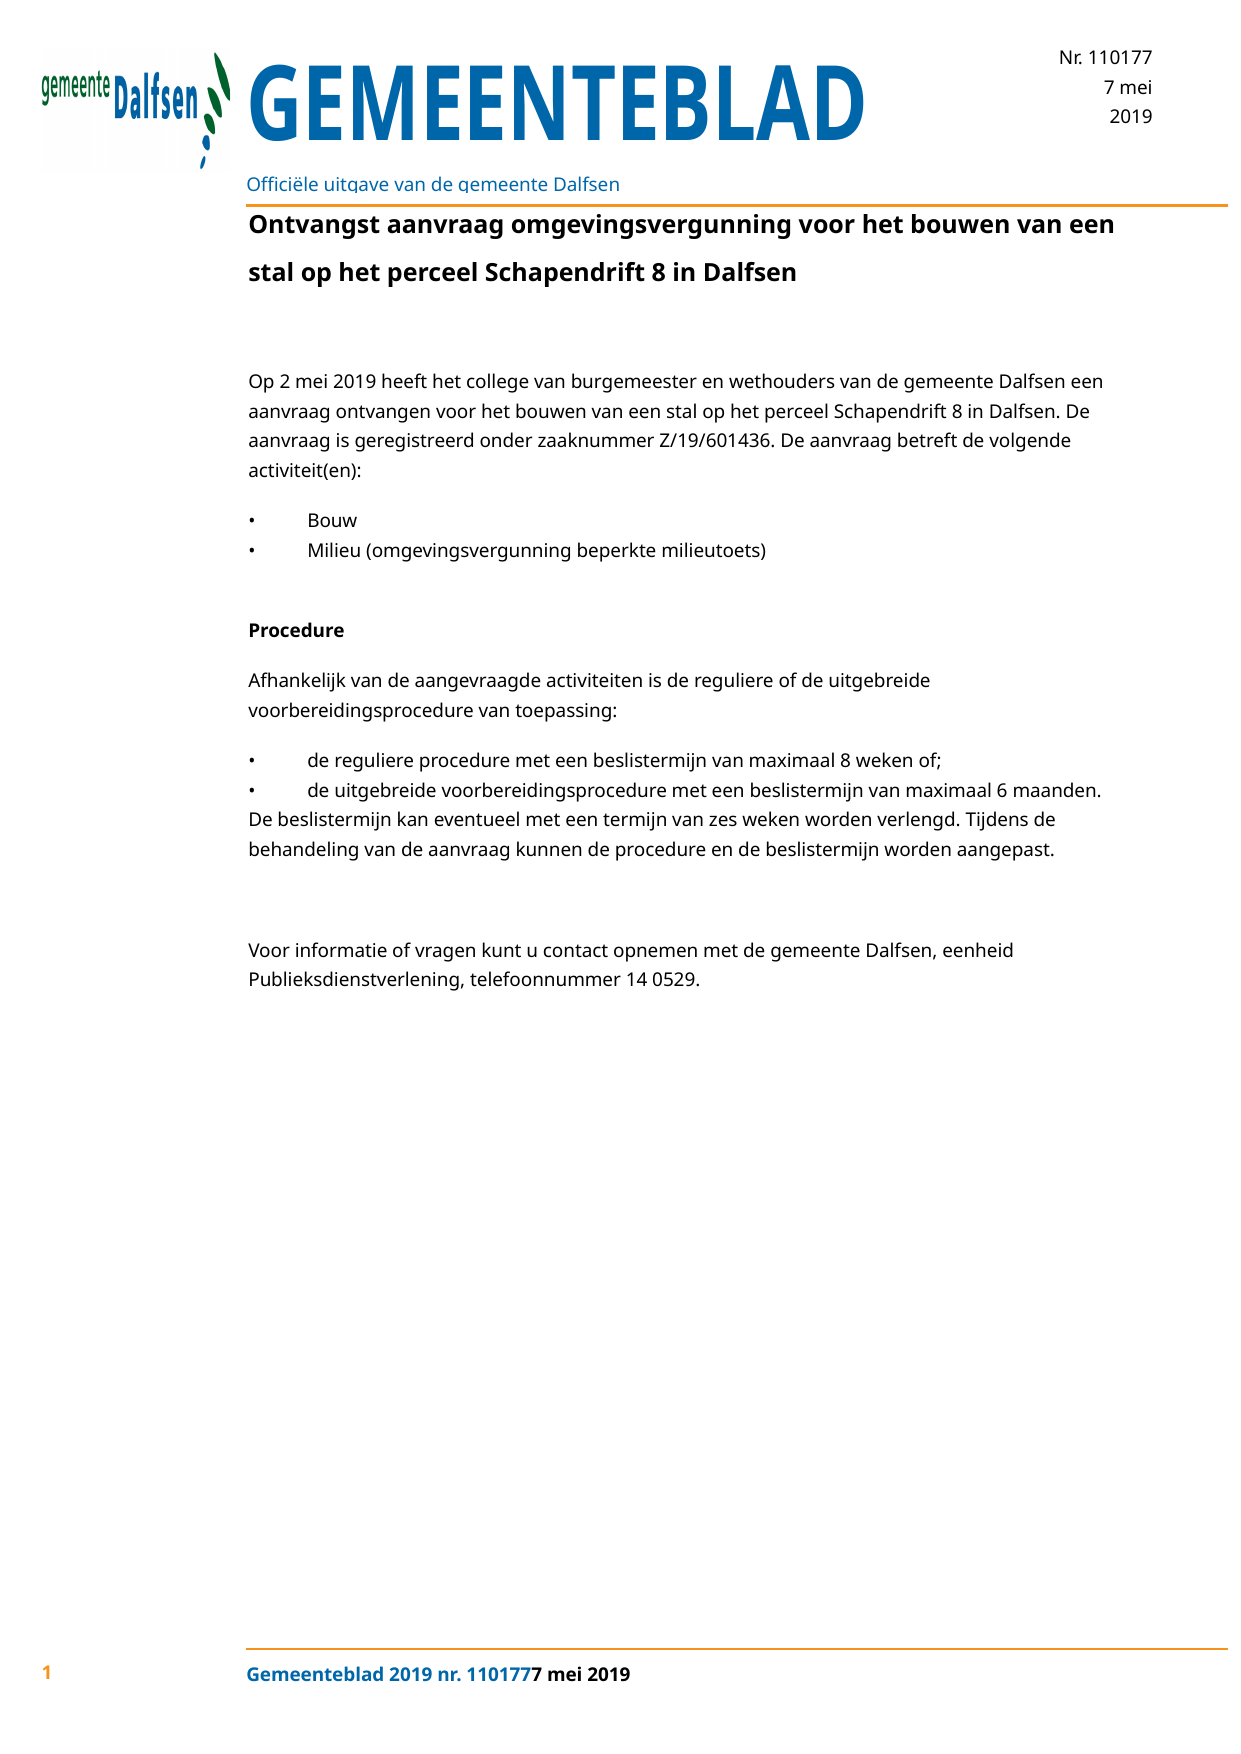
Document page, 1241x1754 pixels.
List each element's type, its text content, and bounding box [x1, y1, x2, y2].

text Ontvangst aanvraag omgevingsvergunning voor het bouwen van een stal op het perceel Schapendrift 8 in Dalfsen [248, 207, 1152, 288]
list Milieu (omgevingsvergunning beperkte milieutoets) [248, 537, 1152, 563]
text De beslistermijn kan eventueel met een termijn van zes weken worden verlengd. Tijdens de behandeling van de aanvraag kunnen de procedure en de beslistermijn worden aangepast. [248, 807, 1152, 862]
text Op 2 mei 2019 heeft het college van burgemeester en wethouders van de gemeente Dalfsen een aanvraag ontvangen voor het bouwen van een stal op het perceel Schapendrift 8 in Dalfsen. De aanvraag is geregistreerd onder zaaknummer Z/19/601436. De aanvraag betreft de volgende activiteit(en): [248, 368, 1152, 483]
picture [41, 47, 231, 172]
list de reguliere procedure met een beslistermijn van maximaal 8 weken of; [248, 747, 1152, 773]
list Bouw [248, 507, 1152, 533]
list de uitgebreide voorbereidingsprocedure met een beslistermijn van maximaal 6 maanden. [248, 777, 1152, 803]
text Voor informatie of vragen kunt u contact opnemen met de gemeente Dalfsen, eenheid Publieksdienstverlening, telefoonnummer 14 0529. [248, 937, 1152, 992]
text Procedure [248, 617, 1152, 643]
text Afhankelijk van de aangevraagde activiteiten is de reguliere of de uitgebreide voorbereidingsprocedure van toepassing: [248, 667, 1152, 723]
